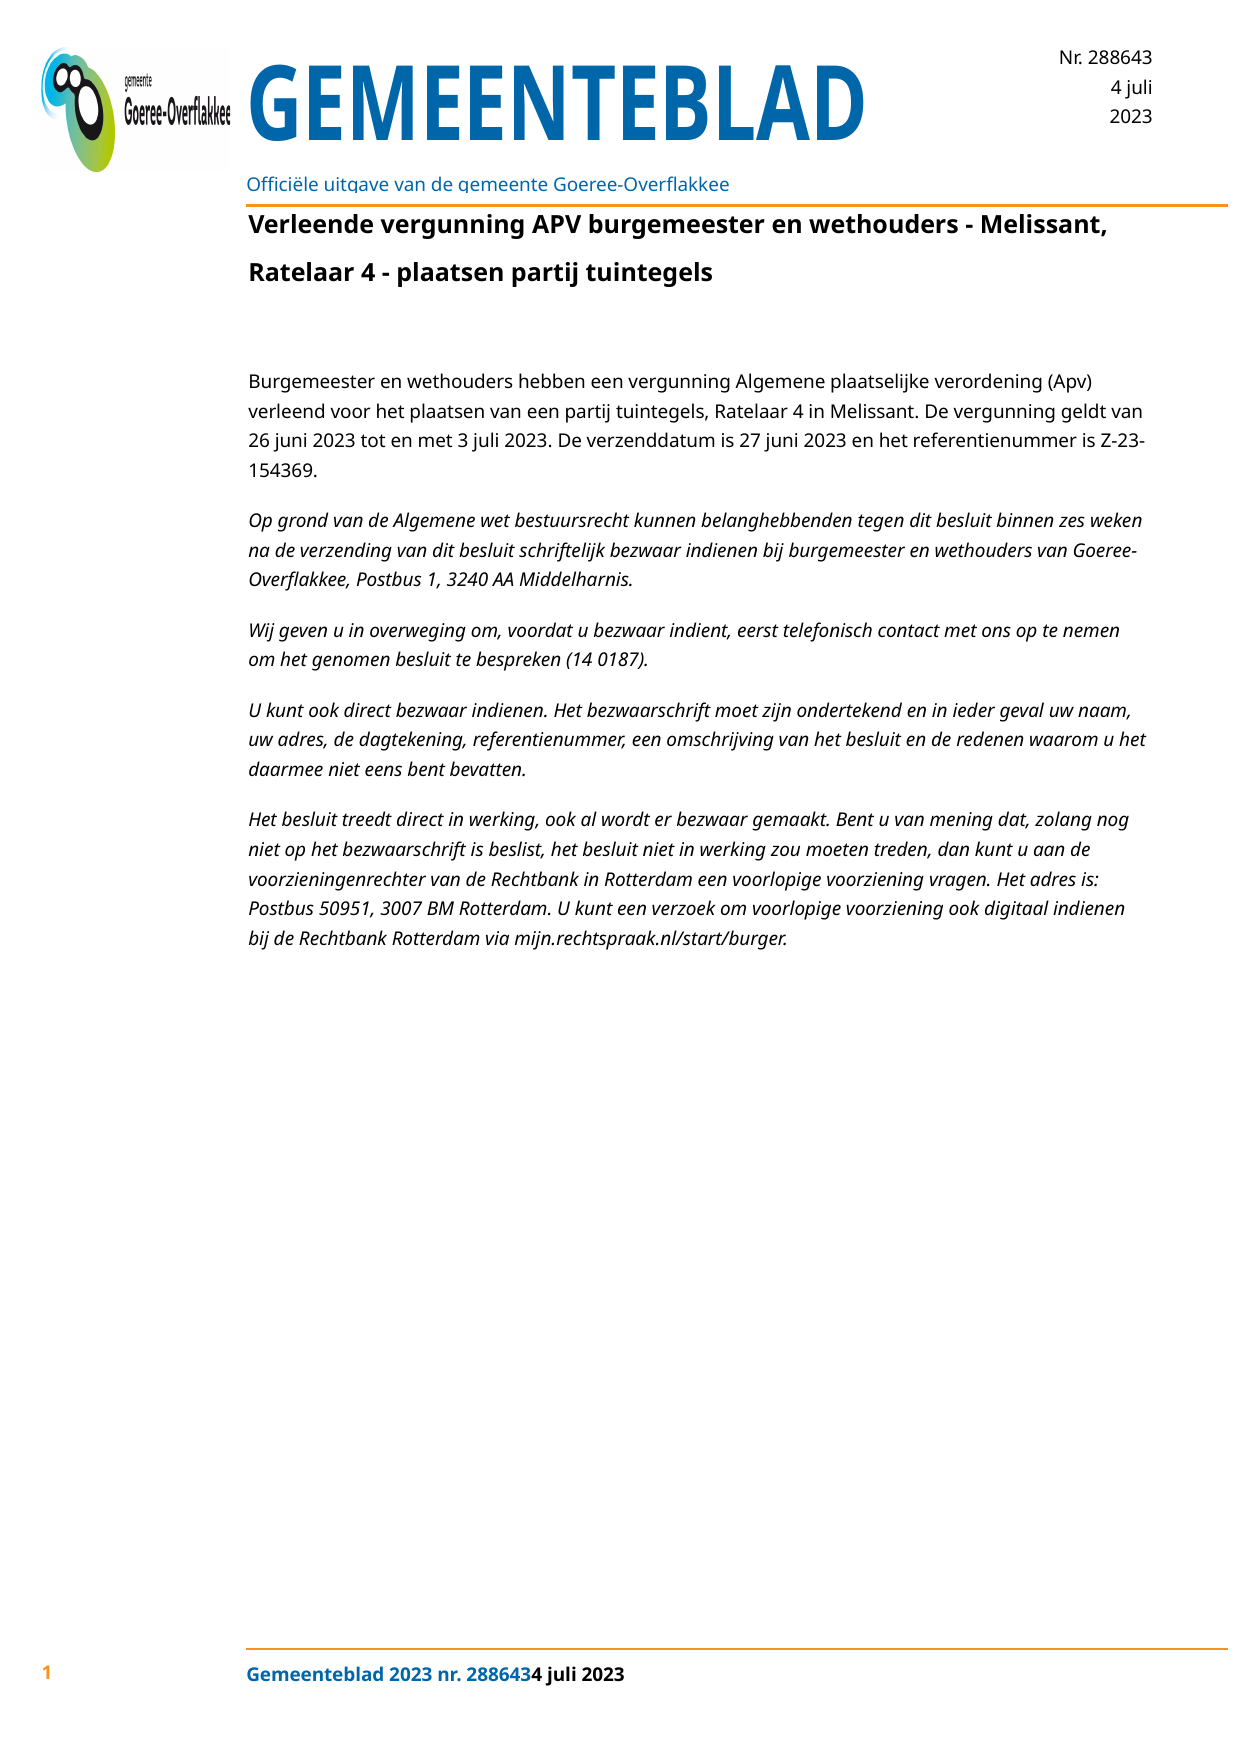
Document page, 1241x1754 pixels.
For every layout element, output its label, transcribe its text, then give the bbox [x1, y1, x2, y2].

text Wij geven u in overweging om, voordat u bezwaar indient, eerst telefonisch contact met ons op te nemen om het genomen besluit te bespreken (14 0187). [248, 617, 1152, 672]
text Burgemeester en wethouders hebben een vergunning Algemene plaatselijke verordening (Apv) verleend voor het plaatsen van een partij tuintegels, Ratelaar 4 in Melissant. De vergunning geldt van 26 juni 2023 tot en met 3 juli 2023. De verzenddatum is 27 juni 2023 en het referentienummer is Z-23-154369. [248, 368, 1152, 483]
text U kunt ook direct bezwaar indienen. Het bezwaarschrift moet zijn ondertekend en in ieder geval uw naam, uw adres, de dagtekening, referentienummer, een omschrijving van het besluit en de redenen waarom u het daarmee niet eens bent bevatten. [248, 697, 1152, 782]
text Verleende vergunning APV burgemeester en wethouders - Melissant, Ratelaar 4 - plaatsen partij tuintegels [248, 207, 1152, 288]
picture [41, 47, 231, 172]
text Op grond van de Algemene wet bestuursrecht kunnen belanghebbenden tegen dit besluit binnen zes weken na de verzending van dit besluit schriftelijk bezwaar indienen bij burgemeester en wethouders van Goeree-Overflakkee, Postbus 1, 3240 AA Middelharnis. [248, 507, 1152, 592]
text Het besluit treedt direct in werking, ook al wordt er bezwaar gemaakt. Bent u van mening dat, zolang nog niet op het bezwaarschrift is beslist, het besluit niet in werking zou moeten treden, dan kunt u aan de voorzieningenrechter van de Rechtbank in Rotterdam een voorlopige voorziening vragen. Het adres is: Postbus 50951, 3007 BM Rotterdam. U kunt een verzoek om voorlopige voorziening ook digitaal indienen bij de Rechtbank Rotterdam via mijn.rechtspraak.nl/start/burger. [248, 807, 1152, 951]
